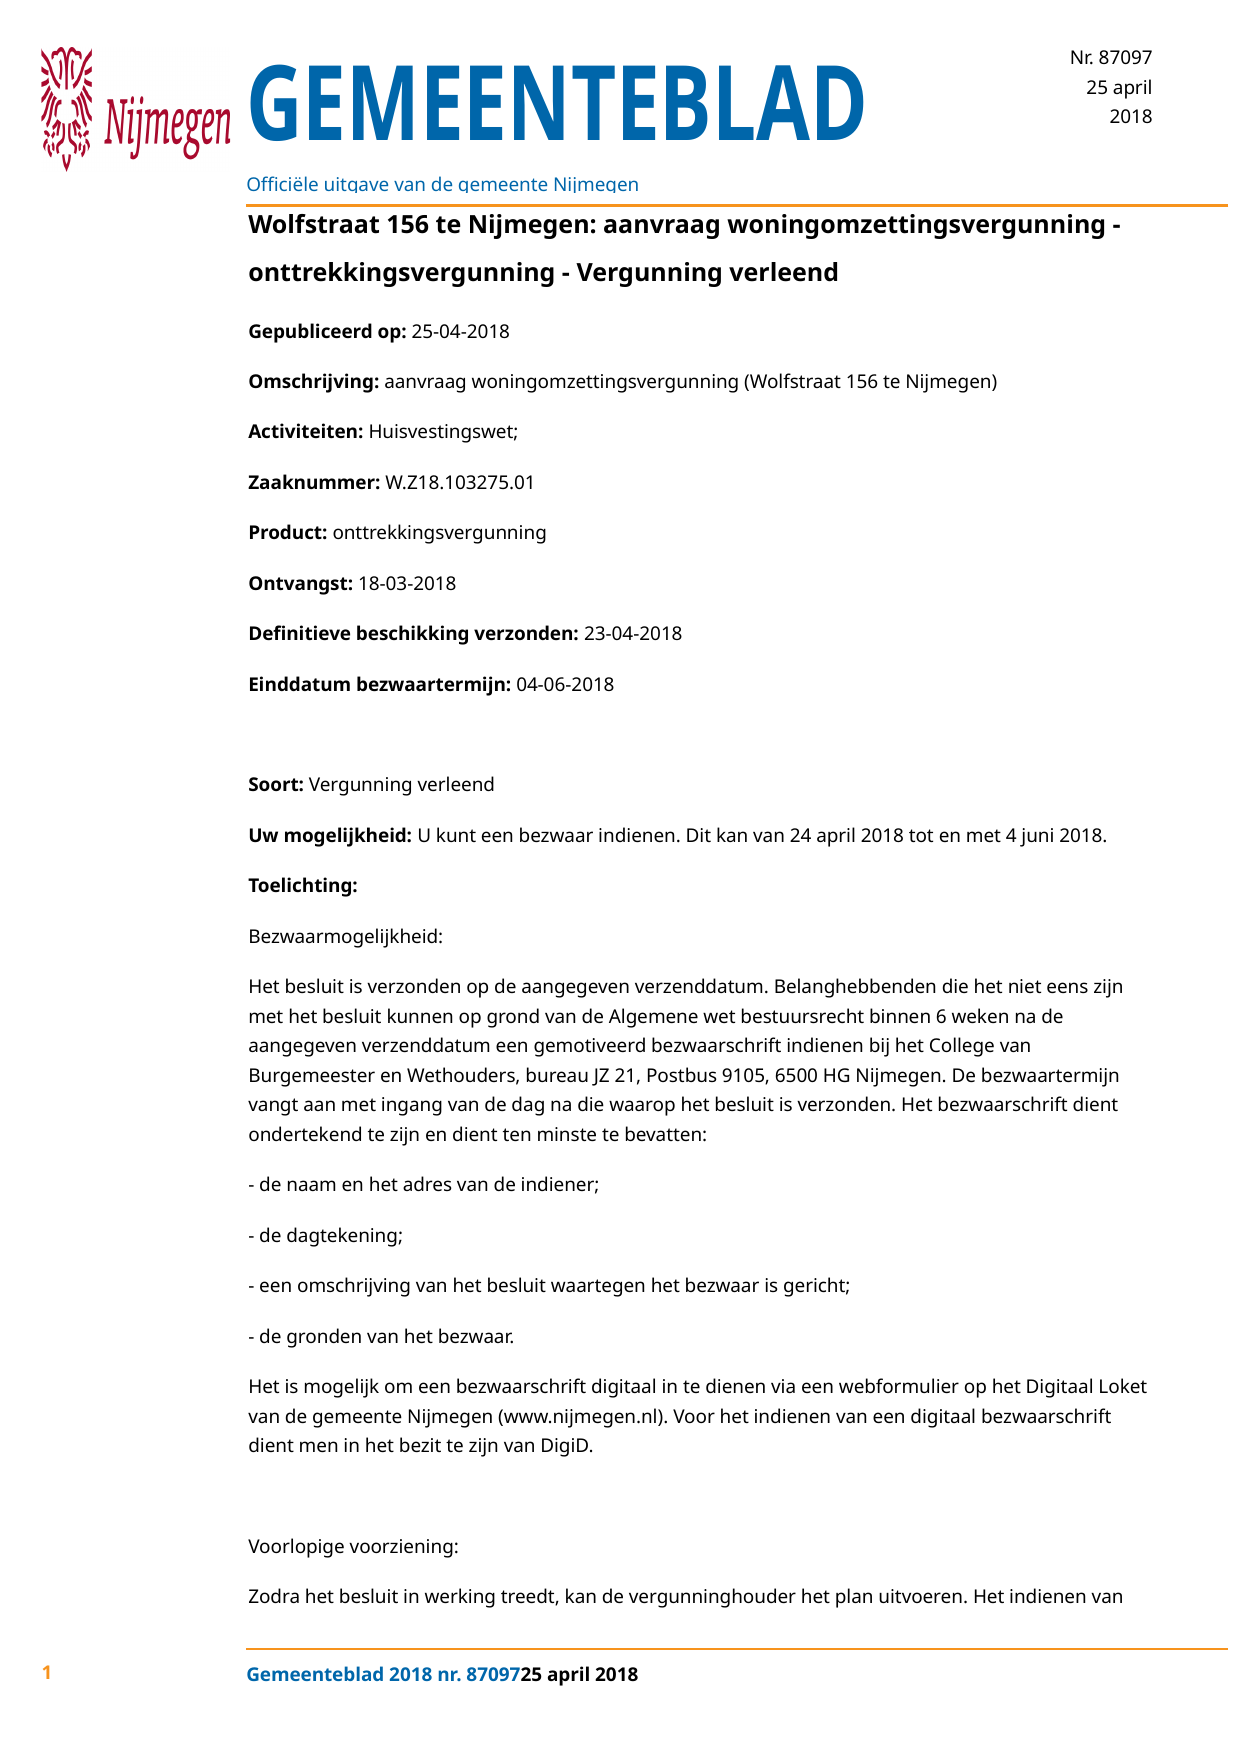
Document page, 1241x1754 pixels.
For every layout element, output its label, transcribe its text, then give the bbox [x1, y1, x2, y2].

text Uw mogelijkheid: U kunt een bezwaar indienen. Dit kan van 24 april 2018 tot en met 4 juni 2018. [248, 822, 1152, 848]
text - de naam en het adres van de indiener; [248, 1172, 1152, 1197]
text Bezwaarmogelijkheid: [248, 923, 1152, 949]
picture [41, 47, 231, 172]
text Omschrijving: aanvraag woningomzettingsvergunning (Wolfstraat 156 te Nijmegen) [248, 368, 1152, 394]
text - een omschrijving van het besluit waartegen het bezwaar is gericht; [248, 1272, 1152, 1298]
text Soort: Vergunning verleend [248, 772, 1152, 797]
text Zodra het besluit in werking treedt, kan de vergunninghouder het plan uitvoeren. Het indienen van [248, 1584, 1152, 1609]
text - de gronden van het bezwaar. [248, 1323, 1152, 1349]
text Definitieve beschikking verzonden: 23-04-2018 [248, 620, 1152, 646]
text - de dagtekening; [248, 1222, 1152, 1248]
text Voorlopige voorziening: [248, 1533, 1152, 1559]
text Product: onttrekkingsvergunning [248, 519, 1152, 545]
text Ontvangst: 18-03-2018 [248, 570, 1152, 596]
text Het besluit is verzonden op de aangegeven verzenddatum. Belanghebbenden die het niet eens zijn met het besluit kunnen op grond van de Algemene wet bestuursrecht binnen 6 weken na de aangegeven verzenddatum een gemotiveerd bezwaarschrift indienen bij het College van Burgemeester en Wethouders, bureau JZ 21, Postbus 9105, 6500 HG Nijmegen. De bezwaartermijn vangt aan met ingang van de dag na die waarop het besluit is verzonden. Het bezwaarschrift dient ondertekend te zijn en dient ten minste te bevatten: [248, 973, 1152, 1147]
text Einddatum bezwaartermijn: 04-06-2018 [248, 671, 1152, 697]
text Het is mogelijk om een bezwaarschrift digitaal in te dienen via een webformulier op het Digitaal Loket van de gemeente Nijmegen (www.nijmegen.nl). Voor het indienen van een digitaal bezwaarschrift dient men in het bezit te zijn van DigiD. [248, 1373, 1152, 1458]
text Gepubliceerd op: 25-04-2018 [248, 318, 1152, 344]
text Wolfstraat 156 te Nijmegen: aanvraag woningomzettingsvergunning - onttrekkingsvergunning - Vergunning verleend [248, 207, 1152, 288]
text Toelichting: [248, 872, 1152, 898]
text Activiteiten: Huisvestingswet; [248, 419, 1152, 444]
text Zaaknummer: W.Z18.103275.01 [248, 469, 1152, 495]
